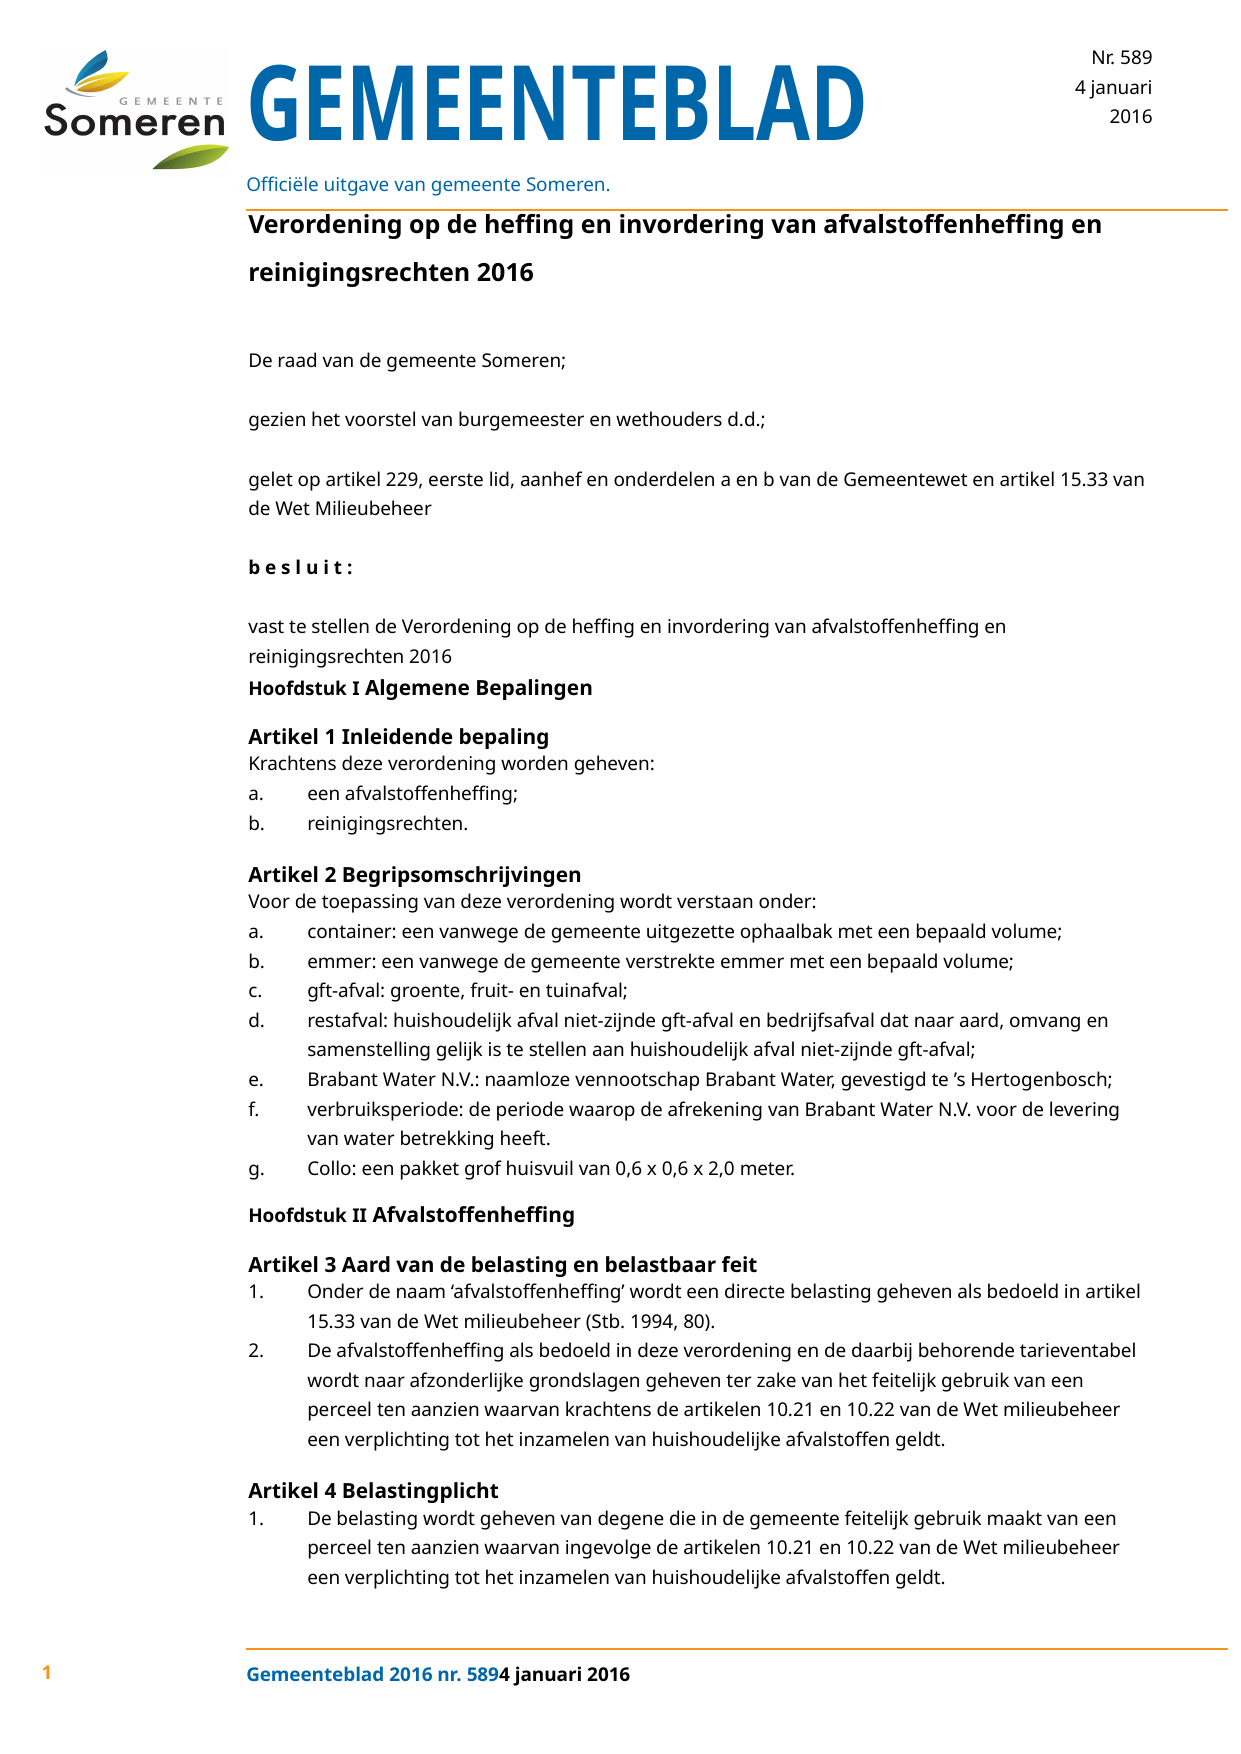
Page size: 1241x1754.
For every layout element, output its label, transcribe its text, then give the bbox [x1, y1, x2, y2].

list restafval: huishoudelijk afval niet-zijnde gft-afval en bedrijfsafval dat naar aard, omvang en samenstelling gelijk is te stellen aan huishoudelijk afval niet-zijnde gft-afval; [248, 1007, 1152, 1062]
list verbruiksperiode: de periode waarop de afrekening van Brabant Water N.V. voor de levering van water betrekking heeft. [248, 1096, 1152, 1151]
text gezien het voorstel van burgemeester en wethouders d.d.; [248, 407, 1152, 432]
text Verordening op de heffing en invordering van afvalstoffenheffing en reinigingsrechten 2016 [248, 211, 1152, 288]
list container: een vanwege de gemeente uitgezette ophaalbak met een bepaald volume; [248, 918, 1152, 944]
list De afvalstoffenheffing als bedoeld in deze verordening en de daarbij behorende tarieventabel wordt naar afzonderlijke grondslagen geheven ter zake van het feitelijk gebruik van een perceel ten aanzien waarvan krachtens de artikelen 10.21 en 10.22 van de Wet milieubeheer een verplichting tot het inzamelen van huishoudelijke afvalstoffen geldt. [248, 1337, 1152, 1452]
text Artikel 3 Aard van de belasting en belastbaar feit [248, 1250, 1152, 1278]
picture [41, 47, 231, 172]
text Hoofdstuk II Afvalstoffenheffing [248, 1201, 1152, 1229]
list reinigingsrechten. [248, 810, 1152, 836]
text b e s l u i t : [248, 554, 1152, 580]
text vast te stellen de Verordening op de heffing en invordering van afvalstoffenheffing en reinigingsrechten 2016 [248, 614, 1152, 669]
text Artikel 2 Begripsomschrijvingen [248, 860, 1152, 889]
text Artikel 4 Belastingplicht [248, 1477, 1152, 1505]
text Hoofdstuk I Algemene Bepalingen [248, 673, 1152, 701]
text gelet op artikel 229, eerste lid, aanhef en onderdelen a en b van de Gemeentewet en artikel 15.33 van de Wet Milieubeheer [248, 466, 1152, 521]
list De belasting wordt geheven van degene die in de gemeente feitelijk gebruik maakt van een perceel ten aanzien waarvan ingevolge de artikelen 10.21 en 10.22 van de Wet milieubeheer een verplichting tot het inzamelen van huishoudelijke afvalstoffen geldt. [248, 1505, 1152, 1590]
text Voor de toepassing van deze verordening wordt verstaan onder: [248, 889, 1152, 914]
list Onder de naam ‘afvalstoffenheffing’ wordt een directe belasting geheven als bedoeld in artikel 15.33 van de Wet milieubeheer (Stb. 1994, 80). [248, 1278, 1152, 1333]
list Brabant Water N.V.: naamloze vennootschap Brabant Water, gevestigd te ’s Hertogenbosch; [248, 1066, 1152, 1092]
list Collo: een pakket grof huisvuil van 0,6 x 0,6 x 2,0 meter. [248, 1155, 1152, 1181]
text De raad van de gemeente Someren; [248, 347, 1152, 373]
list emmer: een vanwege de gemeente verstrekte emmer met een bepaald volume; [248, 948, 1152, 973]
text Artikel 1 Inleidende bepaling [248, 722, 1152, 751]
list een afvalstoffenheffing; [248, 780, 1152, 806]
text Krachtens deze verordening worden geheven: [248, 751, 1152, 776]
list gft-afval: groente, fruit- en tuinafval; [248, 977, 1152, 1003]
